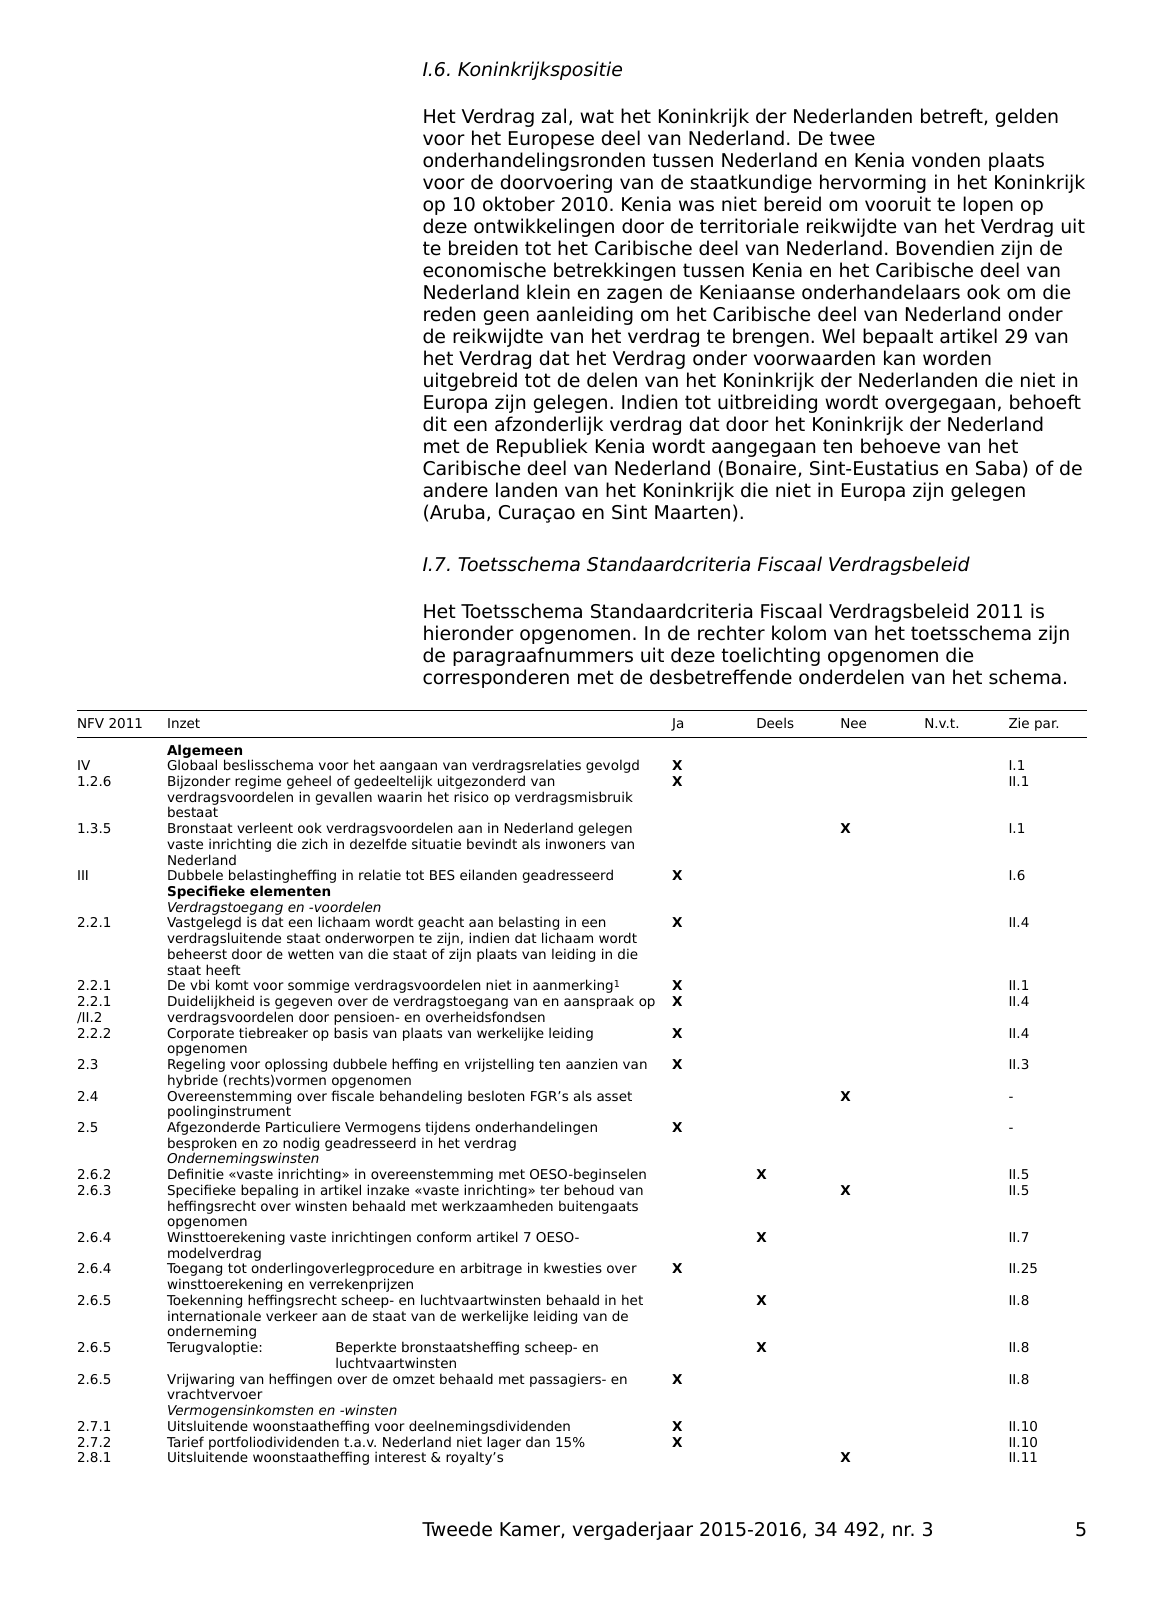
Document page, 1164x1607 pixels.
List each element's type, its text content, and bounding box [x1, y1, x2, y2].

table_cell X [750, 1293, 834, 1340]
table_cell Algemeen [161, 738, 666, 758]
table_cell Dubbele belastingheffing in relatie tot BES eilanden geadresseerd [161, 868, 666, 884]
table_cell X [666, 1419, 750, 1434]
table_cell [750, 884, 834, 915]
table_header NFV 2011 [77, 711, 161, 737]
table_header N.v.t. [918, 711, 1002, 737]
table_cell Corporate tiebreaker op basis van plaats van werkelijke leiding opgenomen [161, 1025, 666, 1057]
table_cell Globaal beslisschema voor het aangaan van verdragsrelaties gevolgd [161, 758, 666, 774]
table_cell Winsttoerekening vaste inrichtingen conform artikel 7 OESO-modelverdrag [161, 1230, 666, 1261]
table_cell 2.2.1 /II.2 [77, 994, 161, 1025]
table_cell [918, 738, 1002, 758]
table_cell [918, 1025, 1002, 1057]
table_cell [834, 774, 918, 821]
table_cell [834, 1419, 918, 1434]
table_cell [750, 868, 834, 884]
table_cell [834, 1261, 918, 1293]
table_cell [918, 1340, 1002, 1371]
table_cell X [666, 994, 750, 1025]
table_cell [750, 1434, 834, 1450]
table_cell [918, 774, 1002, 821]
table_cell [750, 758, 834, 774]
table_cell X [666, 758, 750, 774]
table_cell IV [77, 758, 161, 774]
table_cell Uitsluitende woonstaatheffing interest & royalty’s [161, 1450, 666, 1466]
table_cell Terugvaloptie: [161, 1340, 329, 1371]
table_cell [918, 884, 1002, 915]
table_header Nee [834, 711, 918, 737]
table_cell II.5 [1003, 1167, 1087, 1183]
table_header Deels [750, 711, 834, 737]
table_cell [918, 1151, 1002, 1167]
table_cell Uitsluitende woonstaatheffing voor deelnemingsdividenden [161, 1419, 666, 1434]
table_cell [834, 1230, 918, 1261]
table_cell Toekenning heffingsrecht scheep- en luchtvaartwinsten behaald in het internationale verkeer aan de staat van de werkelijke leiding van de onderneming [161, 1293, 666, 1340]
table_cell [750, 1183, 834, 1230]
table_cell [834, 1167, 918, 1183]
table_cell [750, 1120, 834, 1151]
table_cell [918, 1057, 1002, 1088]
table_cell X [666, 868, 750, 884]
table_cell [918, 1293, 1002, 1340]
table_cell [834, 994, 918, 1025]
table_cell 2.6.4 [77, 1261, 161, 1293]
table_cell Specifieke elementen Verdragstoegang en -voordelen [161, 884, 666, 915]
table_cell II.10 [1003, 1434, 1087, 1450]
table_cell 2.6.3 [77, 1183, 161, 1230]
table_header Inzet [161, 711, 666, 737]
table_cell X [834, 1183, 918, 1230]
table_cell [918, 1088, 1002, 1120]
table_cell [834, 1340, 918, 1371]
table_cell X [666, 1261, 750, 1293]
table_cell [834, 868, 918, 884]
table_cell [77, 738, 161, 758]
table_cell De vbi komt voor sommige verdragsvoordelen niet in aanmerking1 [161, 978, 666, 994]
table_cell [918, 1167, 1002, 1183]
table_cell [666, 1167, 750, 1183]
table_cell II.11 [1003, 1450, 1087, 1466]
table_cell [918, 1371, 1002, 1403]
table_cell [834, 978, 918, 994]
table_cell [666, 1230, 750, 1261]
table_cell II.8 [1003, 1293, 1087, 1340]
table_cell [834, 758, 918, 774]
table_cell [666, 1293, 750, 1340]
table_cell II.8 [1003, 1371, 1087, 1403]
table_cell [834, 738, 918, 758]
subtitle I.7. Toetsschema Standaardcriteria Fiscaal Verdragsbeleid [422, 554, 1087, 576]
table_cell [666, 1088, 750, 1120]
table_cell [834, 884, 918, 915]
table_cell X [666, 1371, 750, 1403]
table_cell [750, 1261, 834, 1293]
table_cell Definitie «vaste inrichting» in overeenstemming met OESO-beginselen [161, 1167, 666, 1183]
table_cell [1003, 1151, 1087, 1167]
table_cell - [1003, 1120, 1087, 1151]
table_cell II.5 [1003, 1183, 1087, 1230]
table_cell 1.2.6 [77, 774, 161, 821]
table_cell Vermogensinkomsten en -winsten [161, 1403, 666, 1419]
table_cell Duidelijkheid is gegeven over de verdragstoegang van en aanspraak op verdragsvoordelen door pensioen- en overheidsfondsen [161, 994, 666, 1025]
table_cell II.1 [1003, 774, 1087, 821]
table_cell X [834, 1450, 918, 1466]
table_cell [918, 1419, 1002, 1434]
table_cell Toegang tot onderlingoverlegprocedure en arbitrage in kwesties over winsttoerekening en verrekenprijzen [161, 1261, 666, 1293]
table_cell [918, 758, 1002, 774]
table_cell X [750, 1230, 834, 1261]
table_cell [918, 1434, 1002, 1450]
table_cell X [834, 1088, 918, 1120]
table_cell [750, 994, 834, 1025]
table_cell I.1 [1003, 821, 1087, 868]
table_cell [918, 868, 1002, 884]
table_cell II.4 [1003, 915, 1087, 978]
table_cell [666, 738, 750, 758]
table_cell X [666, 1434, 750, 1450]
table_cell [918, 1120, 1002, 1151]
table_cell Vastgelegd is dat een lichaam wordt geacht aan belasting in een verdragsluitende staat onderworpen te zijn, indien dat lichaam wordt beheerst door de wetten van die staat of zijn plaats van leiding in die staat heeft [161, 915, 666, 978]
table_cell 2.3 [77, 1057, 161, 1088]
table_cell [77, 1403, 161, 1419]
table_cell [750, 1450, 834, 1466]
table_cell 2.2.1 [77, 915, 161, 978]
table_cell II.4 [1003, 994, 1087, 1025]
table_cell [750, 915, 834, 978]
table_cell [918, 915, 1002, 978]
table_cell X [666, 1057, 750, 1088]
text Het Toetsschema Standaardcriteria Fiscaal Verdragsbeleid 2011 is hieronder opgenomen. In de rechter kolom van het toetsschema zijn de paragraafnummers uit deze toelichting opgenomen die corresponderen met de desbetreffende onderdelen van het schema. [422, 601, 1087, 688]
table_cell [77, 884, 161, 915]
table_cell II.1 [1003, 978, 1087, 994]
table_cell I.1 [1003, 758, 1087, 774]
table_cell X [666, 1025, 750, 1057]
table_cell 2.6.5 [77, 1371, 161, 1403]
table_cell Regeling voor oplossing dubbele heffing en vrijstelling ten aanzien van hybride (rechts)vormen opgenomen [161, 1057, 666, 1088]
table_cell [918, 994, 1002, 1025]
table_cell [750, 1088, 834, 1120]
table_cell [750, 774, 834, 821]
table_cell 2.5 [77, 1120, 161, 1151]
table_cell II.10 [1003, 1419, 1087, 1434]
table_cell I.6 [1003, 868, 1087, 884]
table_cell [750, 1025, 834, 1057]
table_cell [918, 1450, 1002, 1466]
table_cell 2.7.1 [77, 1419, 161, 1434]
table_cell X [750, 1340, 834, 1371]
table_cell 2.6.5 [77, 1340, 161, 1371]
table_cell [750, 1057, 834, 1088]
table_cell [918, 1403, 1002, 1419]
table_cell 2.2.1 [77, 978, 161, 994]
table_cell Bronstaat verleent ook verdragsvoordelen aan in Nederland gelegen vaste inrichting die zich in dezelfde situatie bevindt als inwoners van Nederland [161, 821, 666, 868]
table_cell 2.8.1 [77, 1450, 161, 1466]
table_cell Overeenstemming over fiscale behandeling besloten FGR’s als asset poolinginstrument [161, 1088, 666, 1120]
subtitle I.6. Koninkrijkspositie [422, 59, 1087, 81]
table_cell [666, 1183, 750, 1230]
table_cell Vrijwaring van heffingen over de omzet behaald met passagiers- en vrachtvervoer [161, 1371, 666, 1403]
table_cell Beperkte bronstaatsheffing scheep- en luchtvaartwinsten [329, 1340, 666, 1371]
table_cell X [666, 1120, 750, 1151]
table_cell 2.2.2 [77, 1025, 161, 1057]
table_cell II.8 [1003, 1340, 1087, 1371]
table_cell [750, 1151, 834, 1167]
table_cell [918, 1183, 1002, 1230]
table_cell [834, 1293, 918, 1340]
table_cell Afgezonderde Particuliere Vermogens tijdens onderhandelingen besproken en zo nodig geadresseerd in het verdrag [161, 1120, 666, 1151]
table_cell [666, 821, 750, 868]
table_cell [750, 1371, 834, 1403]
table_header Zie par. [1003, 711, 1087, 737]
table_cell 2.6.4 [77, 1230, 161, 1261]
table_cell [1003, 884, 1087, 915]
table_cell [77, 1151, 161, 1167]
table_cell [750, 1403, 834, 1419]
table_cell - [1003, 1088, 1087, 1120]
table_cell [834, 1371, 918, 1403]
table_cell [666, 1450, 750, 1466]
table_cell [666, 1340, 750, 1371]
table_cell [666, 1151, 750, 1167]
table_cell [666, 1403, 750, 1419]
table_cell [834, 1025, 918, 1057]
table_cell [750, 978, 834, 994]
table_cell Specifieke bepaling in artikel inzake «vaste inrichting» ter behoud van heffingsrecht over winsten behaald met werkzaamheden buitengaats opgenomen [161, 1183, 666, 1230]
table_cell [918, 978, 1002, 994]
table_cell X [834, 821, 918, 868]
table_cell III [77, 868, 161, 884]
table_cell Tarief portfoliodividenden t.a.v. Nederland niet lager dan 15% [161, 1434, 666, 1450]
table_cell 2.4 [77, 1088, 161, 1120]
table_cell Bijzonder regime geheel of gedeeltelijk uitgezonderd van verdragsvoordelen in gevallen waarin het risico op verdragsmisbruik bestaat [161, 774, 666, 821]
text Het Verdrag zal, wat het Koninkrijk der Nederlanden betreft, gelden voor het Europese deel van Nederland. De twee onderhandelingsronden tussen Nederland en Kenia vonden plaats voor de doorvoering van de staatkundige hervorming in het Koninkrijk op 10 oktober 2010. Kenia was niet bereid om vooruit te lopen op deze ontwikkelingen door de territoriale reikwijdte van het Verdrag uit te breiden tot het Caribische deel van Nederland. Bovendien zijn de economische betrekkingen tussen Kenia en het Caribische deel van Nederland klein en zagen de Keniaanse onderhandelaars ook om die reden geen aanleiding om het Caribische deel van Nederland onder de reikwijdte van het verdrag te brengen. Wel bepaalt artikel 29 van het Verdrag dat het Verdrag onder voorwaarden kan worden uitgebreid tot de delen van het Koninkrijk der Nederlanden die niet in Europa zijn gelegen. Indien tot uitbreiding wordt overgegaan, behoeft dit een afzonderlijk verdrag dat door het Koninkrijk der Nederland met de Republiek Kenia wordt aangegaan ten behoeve van het Caribische deel van Nederland (Bonaire, Sint-Eustatius en Saba) of de andere landen van het Koninkrijk die niet in Europa zijn gelegen (Aruba, Curaçao en Sint Maarten). [422, 106, 1087, 524]
table_cell [1003, 738, 1087, 758]
table_cell X [666, 915, 750, 978]
table_cell [1003, 1403, 1087, 1419]
table_cell [750, 738, 834, 758]
table_cell 2.6.2 [77, 1167, 161, 1183]
table_cell [834, 1120, 918, 1151]
table_header Ja [666, 711, 750, 737]
table_cell [834, 1434, 918, 1450]
table_cell II.25 [1003, 1261, 1087, 1293]
table_cell [750, 1419, 834, 1434]
table_cell [918, 1230, 1002, 1261]
table_cell [834, 915, 918, 978]
table_cell II.7 [1003, 1230, 1087, 1261]
table_cell [834, 1403, 918, 1419]
table_cell [918, 821, 1002, 868]
table_cell [750, 821, 834, 868]
table_cell X [666, 978, 750, 994]
table_cell II.4 [1003, 1025, 1087, 1057]
table_cell X [750, 1167, 834, 1183]
table_cell 1.3.5 [77, 821, 161, 868]
table_cell 2.7.2 [77, 1434, 161, 1450]
table_cell [834, 1151, 918, 1167]
table_cell II.3 [1003, 1057, 1087, 1088]
table_cell 2.6.5 [77, 1293, 161, 1340]
table_cell [666, 884, 750, 915]
table_cell X [666, 774, 750, 821]
table_cell Ondernemingswinsten [161, 1151, 666, 1167]
table_cell [834, 1057, 918, 1088]
table_cell [918, 1261, 1002, 1293]
